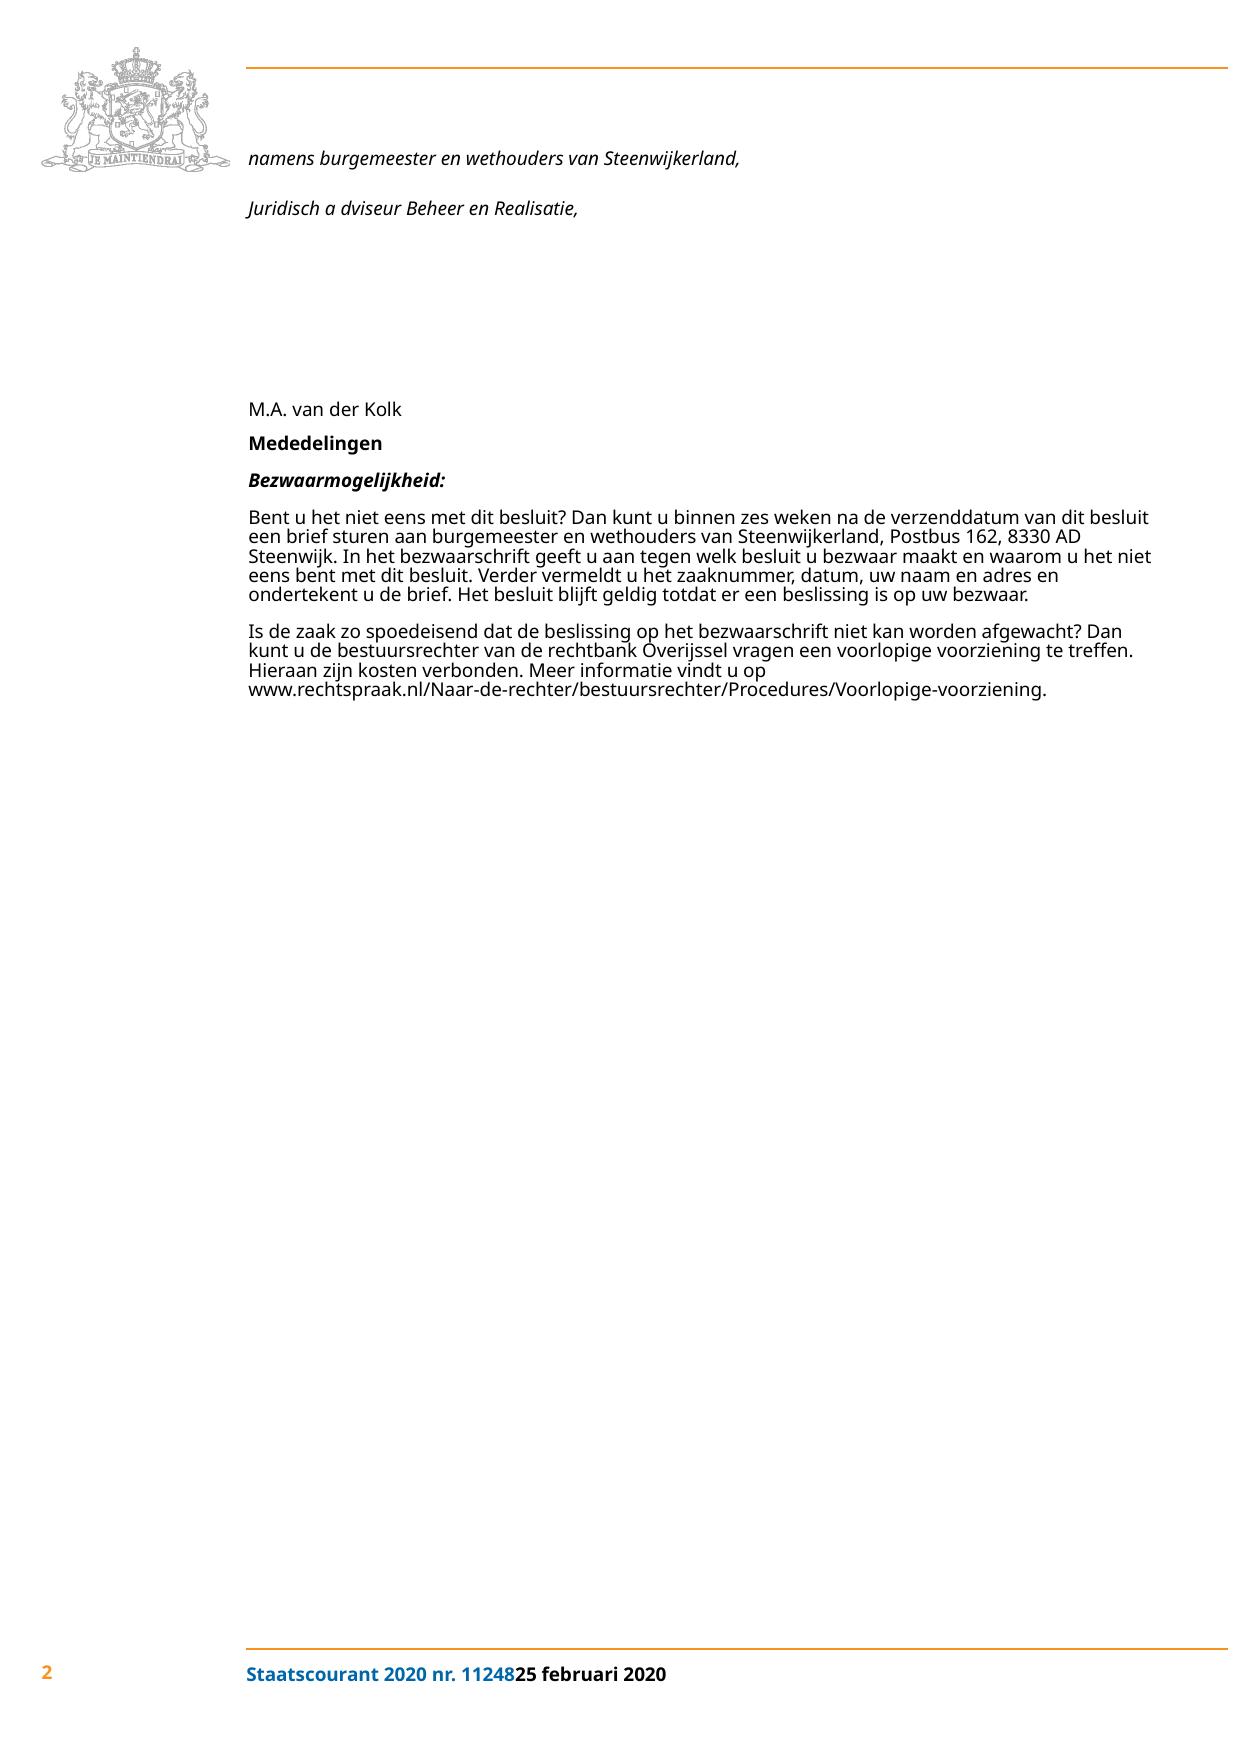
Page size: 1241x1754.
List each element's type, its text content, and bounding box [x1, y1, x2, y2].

text Bent u het niet eens met dit besluit? Dan kunt u binnen zes weken na de verzenddatum van dit besluit een brief sturen aan burgemeester en wethouders van Steenwijkerland, Postbus 162, 8330 AD Steenwijk. In het bezwaarschrift geeft u aan tegen welk besluit u bezwaar maakt en waarom u het niet eens bent met dit besluit. Verder vermeldt u het zaaknummer, datum, uw naam en adres en ondertekent u de brief. Het besluit blijft geldig totdat er een beslissing is op uw bezwaar. [248, 509, 1152, 605]
text namens burgemeester en wethouders van Steenwijkerland, [248, 145, 1152, 171]
text M.A. van der Kolk [248, 396, 1152, 421]
text Mededelingen [248, 435, 1152, 454]
picture [41, 47, 231, 172]
text Juridisch a dviseur Beheer en Realisatie, [248, 196, 1152, 221]
text Is de zaak zo spoedeisend dat de beslissing op het bezwaarschrift niet kan worden afgewacht? Dan kunt u de bestuursrechter van de rechtbank Overijssel vragen een voorlopige voorziening te treffen. Hieraan zijn kosten verbonden. Meer informatie vindt u op www.rechtspraak.nl/Naar-de-rechter/bestuursrechter/Procedures/Voorlopige-voorziening. [248, 623, 1152, 700]
text Bezwaarmogelijkheid: [248, 472, 1152, 491]
